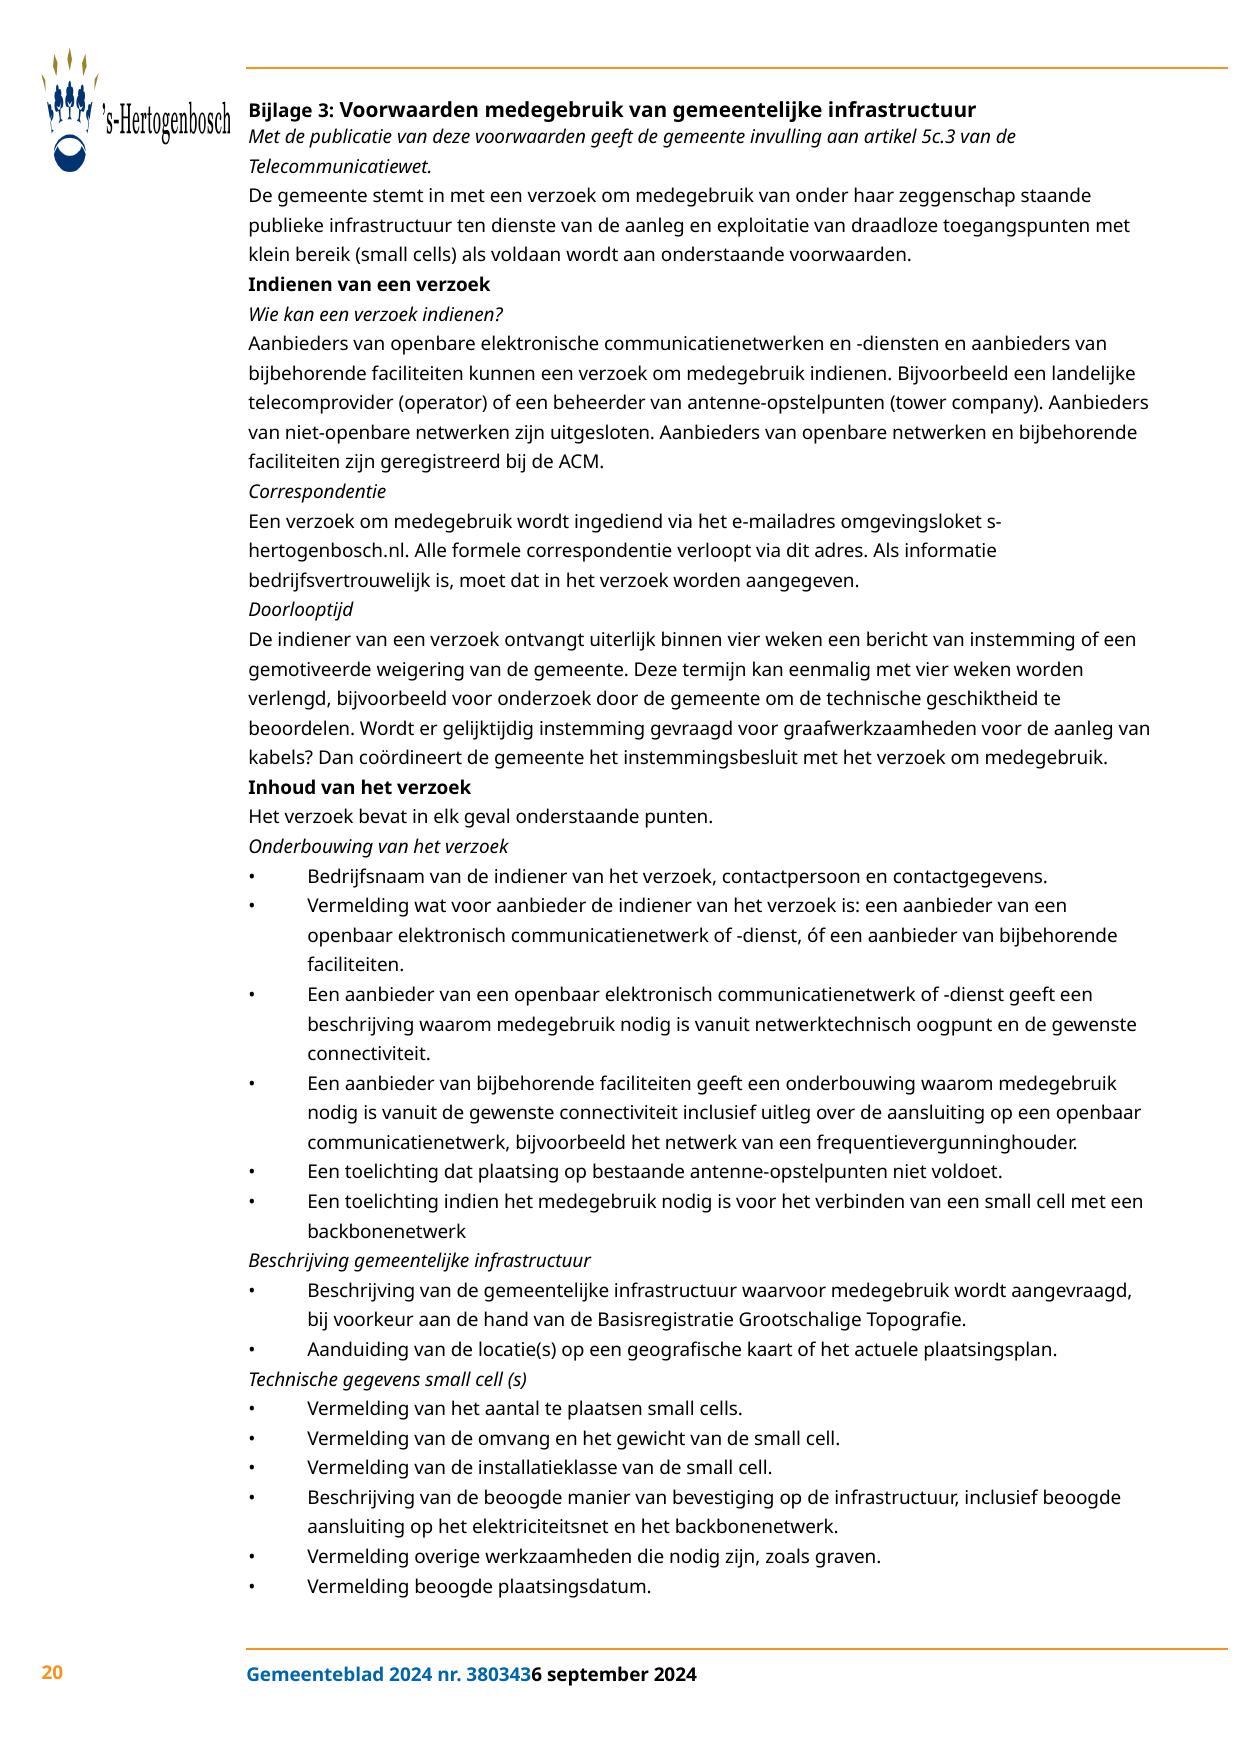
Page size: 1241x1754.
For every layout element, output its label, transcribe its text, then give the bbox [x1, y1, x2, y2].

text Wie kan een verzoek indienen? [248, 301, 1152, 327]
text Bijlage 3: Voorwaarden medegebruik van gemeentelijke infrastructuur [248, 95, 1152, 123]
list Bedrijfsnaam van de indiener van het verzoek, contactpersoon en contactgegevens. [248, 863, 1152, 889]
list Een toelichting dat plaatsing op bestaande antenne-opstelpunten niet voldoet. [248, 1159, 1152, 1184]
list Vermelding overige werkzaamheden die nodig zijn, zoals graven. [248, 1543, 1152, 1569]
list Een toelichting indien het medegebruik nodig is voor het verbinden van een small cell met een backbonenetwerk [248, 1188, 1152, 1244]
list Vermelding van de installatieklasse van de small cell. [248, 1454, 1152, 1480]
list Een aanbieder van een openbaar elektronisch communicatienetwerk of -dienst geeft een beschrijving waarom medegebruik nodig is vanuit netwerktechnisch oogpunt en de gewenste connectiviteit. [248, 981, 1152, 1066]
list Beschrijving van de beoogde manier van bevestiging op de infrastructuur, inclusief beoogde aansluiting op het elektriciteitsnet en het backbonenetwerk. [248, 1484, 1152, 1539]
text Inhoud van het verzoek [248, 774, 1152, 800]
list Beschrijving van de gemeentelijke infrastructuur waarvoor medegebruik wordt aangevraagd, bij voorkeur aan de hand van de Basisregistratie Grootschalige Topografie. [248, 1277, 1152, 1332]
list Een aanbieder van bijbehorende faciliteiten geeft een onderbouwing waarom medegebruik nodig is vanuit de gewenste connectiviteit inclusief uitleg over de aansluiting op een openbaar communicatienetwerk, bijvoorbeeld het netwerk van een frequentievergunninghouder. [248, 1070, 1152, 1155]
picture [41, 47, 231, 172]
text Indienen van een verzoek [248, 271, 1152, 297]
text Technische gegevens small cell (s) [248, 1366, 1152, 1392]
list Vermelding beoogde plaatsingsdatum. [248, 1573, 1152, 1599]
text Onderbouwing van het verzoek [248, 833, 1152, 859]
list Vermelding wat voor aanbieder de indiener van het verzoek is: een aanbieder van een openbaar elektronisch communicatienetwerk of -dienst, óf een aanbieder van bijbehorende faciliteiten. [248, 892, 1152, 977]
text Met de publicatie van deze voorwaarden geeft de gemeente invulling aan artikel 5c.3 van de Telecommunicatiewet. [248, 123, 1152, 179]
list Vermelding van de omvang en het gewicht van de small cell. [248, 1425, 1152, 1451]
text De gemeente stemt in met een verzoek om medegebruik van onder haar zeggenschap staande publieke infrastructuur ten dienste van de aanleg en exploitatie van draadloze toegangspunten met klein bereik (small cells) als voldaan wordt aan onderstaande voorwaarden. [248, 182, 1152, 267]
text Het verzoek bevat in elk geval onderstaande punten. [248, 804, 1152, 829]
text Doorlooptijd [248, 597, 1152, 622]
text Beschrijving gemeentelijke infrastructuur [248, 1247, 1152, 1273]
text Aanbieders van openbare elektronische communicatienetwerken en -diensten en aanbieders van bijbehorende faciliteiten kunnen een verzoek om medegebruik indienen. Bijvoorbeeld een landelijke telecomprovider (operator) of een beheerder van antenne-opstelpunten (tower company). Aanbieders van niet-openbare netwerken zijn uitgesloten. Aanbieders van openbare netwerken en bijbehorende faciliteiten zijn geregistreerd bij de ACM. [248, 330, 1152, 474]
text Correspondentie [248, 478, 1152, 504]
text Een verzoek om medegebruik wordt ingediend via het e-mailadres omgevingsloket s-hertogenbosch.nl. Alle formele correspondentie verloopt via dit adres. Als informatie bedrijfsvertrouwelijk is, moet dat in het verzoek worden aangegeven. [248, 508, 1152, 593]
list Vermelding van het aantal te plaatsen small cells. [248, 1395, 1152, 1421]
list Aanduiding van de locatie(s) op een geografische kaart of het actuele plaatsingsplan. [248, 1336, 1152, 1362]
text De indiener van een verzoek ontvangt uiterlijk binnen vier weken een bericht van instemming of een gemotiveerde weigering van de gemeente. Deze termijn kan eenmalig met vier weken worden verlengd, bijvoorbeeld voor onderzoek door de gemeente om de technische geschiktheid te beoordelen. Wordt er gelijktijdig instemming gevraagd voor graafwerkzaamheden voor de aanleg van kabels? Dan coördineert de gemeente het instemmingsbesluit met het verzoek om medegebruik. [248, 626, 1152, 770]
